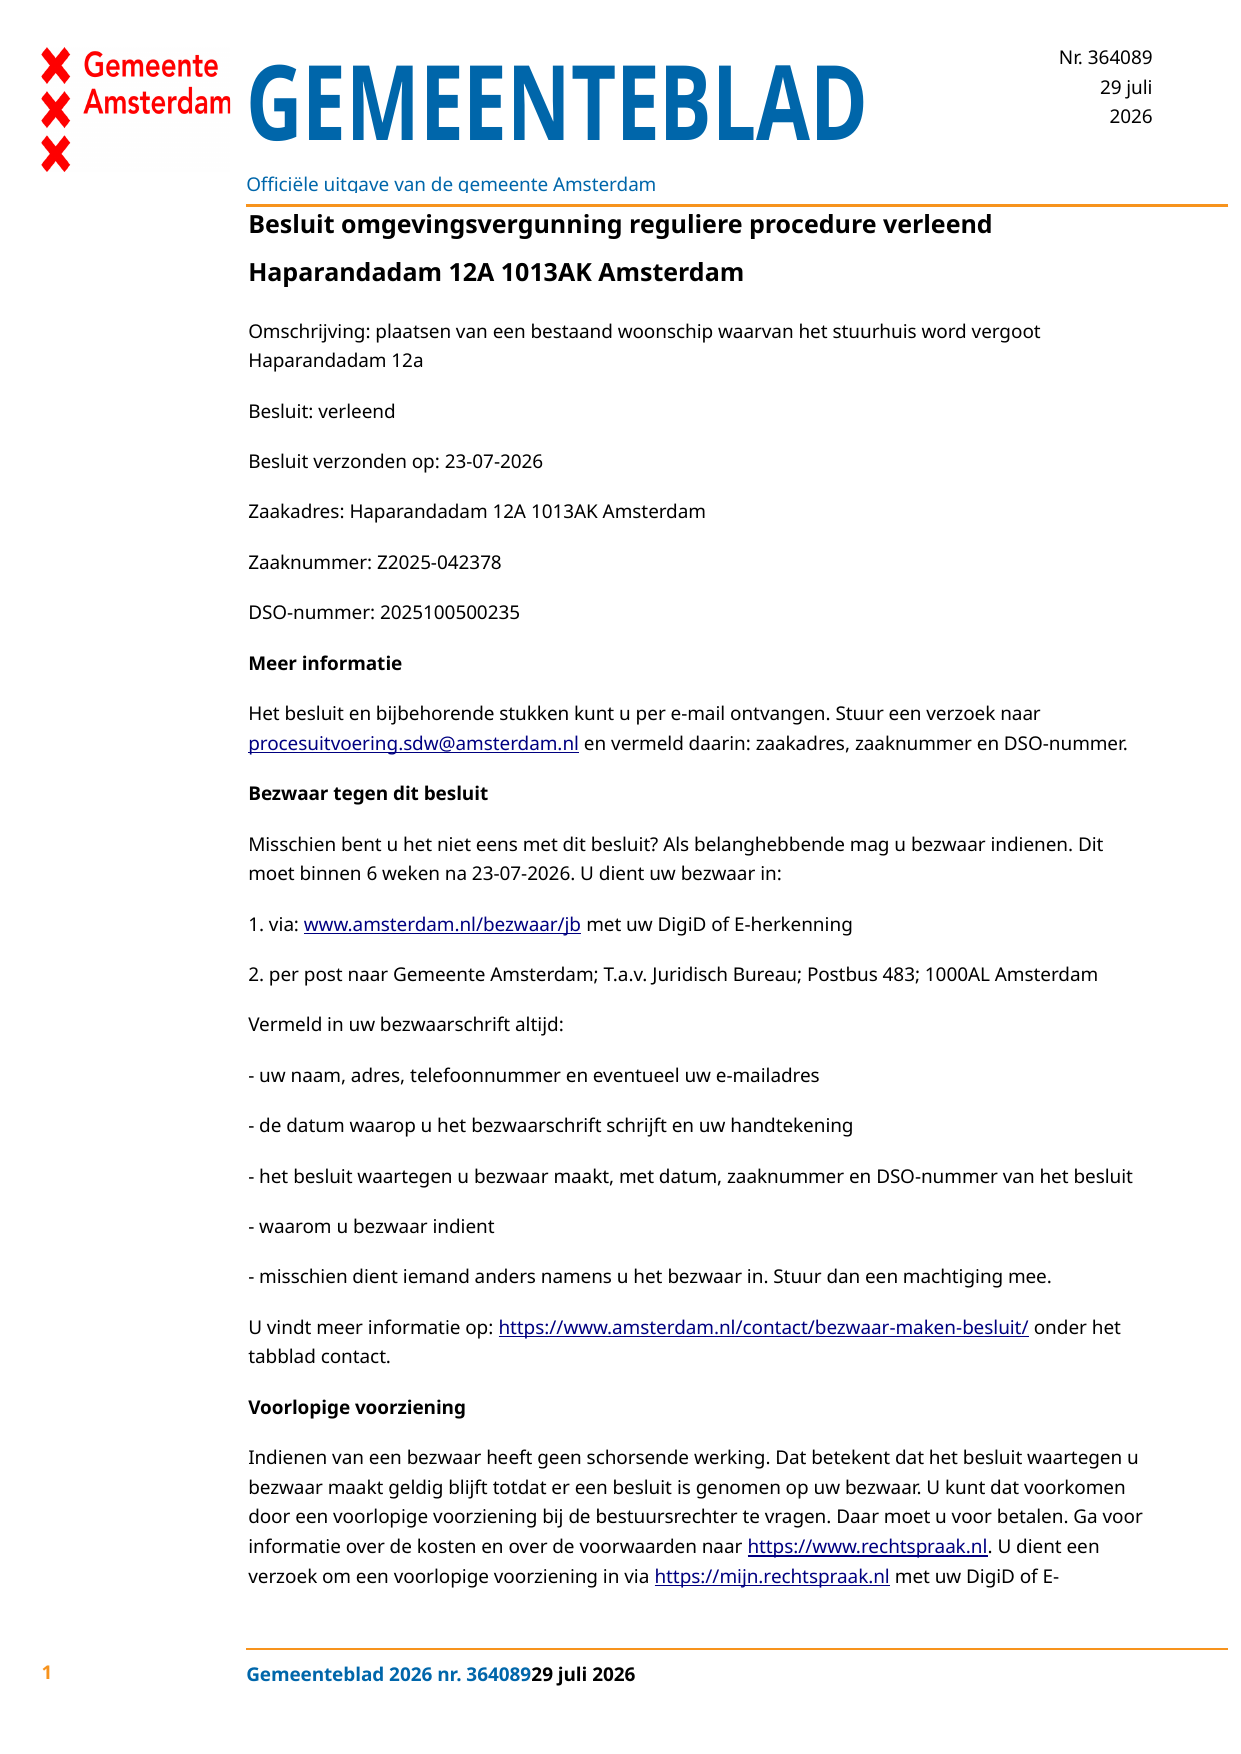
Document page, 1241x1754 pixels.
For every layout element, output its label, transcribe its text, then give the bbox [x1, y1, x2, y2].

text Zaaknummer: Z2025-042378 [248, 549, 1152, 575]
text Meer informatie [248, 650, 1152, 676]
text Voorlopige voorziening [248, 1394, 1152, 1420]
text Besluit: verleend [248, 398, 1152, 424]
text Besluit verzonden op: 23-07-2026 [248, 448, 1152, 474]
text Bezwaar tegen dit besluit [248, 780, 1152, 806]
text - waarom u bezwaar indient [248, 1213, 1152, 1239]
text - het besluit waartegen u bezwaar maakt, met datum, zaaknummer en DSO-nummer van het besluit [248, 1163, 1152, 1189]
text Omschrijving: plaatsen van een bestaand woonschip waarvan het stuurhuis word vergoot Haparandadam 12a [248, 318, 1152, 373]
text U vindt meer informatie op: https://www.amsterdam.nl/contact/bezwaar-maken-besluit/ onder het tabblad contact. [248, 1314, 1152, 1369]
text Besluit omgevingsvergunning reguliere procedure verleend Haparandadam 12A 1013AK Amsterdam [248, 207, 1152, 288]
text DSO-nummer: 2025100500235 [248, 599, 1152, 625]
text Vermeld in uw bezwaarschrift altijd: [248, 1012, 1152, 1037]
picture [41, 47, 231, 172]
text - de datum waarop u het bezwaarschrift schrijft en uw handtekening [248, 1112, 1152, 1138]
text 1. via: www.amsterdam.nl/bezwaar/jb met uw DigiD of E-herkenning [248, 911, 1152, 937]
text - uw naam, adres, telefoonnummer en eventueel uw e-mailadres [248, 1062, 1152, 1088]
text - misschien dient iemand anders namens u het bezwaar in. Stuur dan een machtiging mee. [248, 1264, 1152, 1289]
text 2. per post naar Gemeente Amsterdam; T.a.v. Juridisch Bureau; Postbus 483; 1000AL Amsterdam [248, 961, 1152, 987]
text Het besluit en bijbehorende stukken kunt u per e-mail ontvangen. Stuur een verzoek naar procesuitvoering.sdw@amsterdam.nl en vermeld daarin: zaakadres, zaaknummer en DSO-nummer. [248, 700, 1152, 756]
text Indienen van een bezwaar heeft geen schorsende werking. Dat betekent dat het besluit waartegen u bezwaar maakt geldig blijft totdat er een besluit is genomen op uw bezwaar. U kunt dat voorkomen door een voorlopige voorziening bij de bestuursrechter te vragen. Daar moet u voor betalen. Ga voor informatie over de kosten en over de voorwaarden naar https://www.rechtspraak.nl. U dient een verzoek om een voorlopige voorziening in via https://mijn.rechtspraak.nl met uw DigiD of E- [248, 1444, 1152, 1589]
text Zaakadres: Haparandadam 12A 1013AK Amsterdam [248, 499, 1152, 524]
text Misschien bent u het niet eens met dit besluit? Als belanghebbende mag u bezwaar indienen. Dit moet binnen 6 weken na 23-07-2026. U dient uw bezwaar in: [248, 831, 1152, 886]
